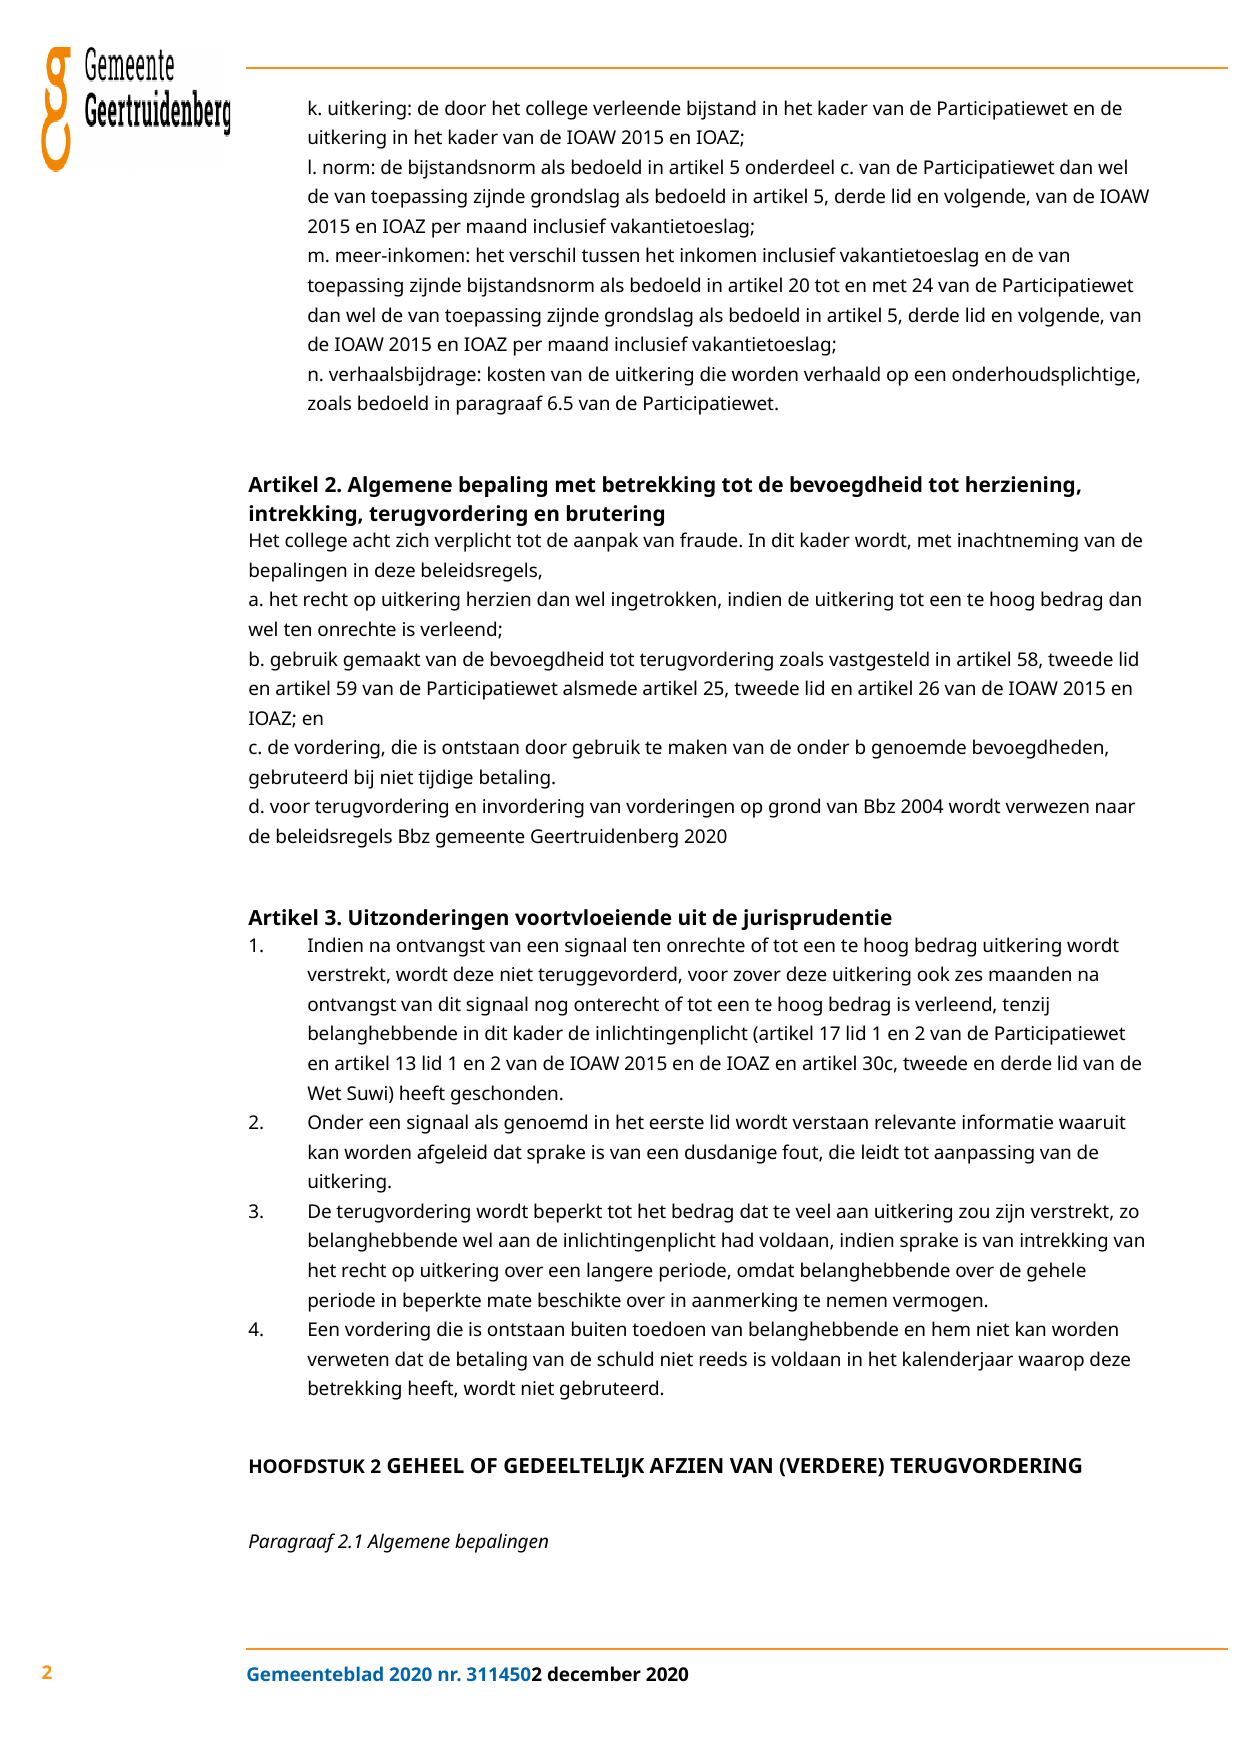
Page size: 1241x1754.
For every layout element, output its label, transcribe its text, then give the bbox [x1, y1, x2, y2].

text b. gebruik gemaakt van de bevoegdheid tot terugvordering zoals vastgesteld in artikel 58, tweede lid en artikel 59 van de Participatiewet alsmede artikel 25, tweede lid en artikel 26 van de IOAW 2015 en IOAZ; en [248, 646, 1152, 731]
text c. de vordering, die is ontstaan door gebruik te maken van de onder b genoemde bevoegdheden, gebruteerd bij niet tijdige betaling. [248, 734, 1152, 790]
text Artikel 2. Algemene bepaling met betrekking tot de bevoegdheid tot herziening, intrekking, terugvordering en brutering [248, 471, 1152, 527]
list l. norm: de bijstandsnorm als bedoeld in artikel 5 onderdeel c. van de Participatiewet dan wel de van toepassing zijnde grondslag als bedoeld in artikel 5, derde lid en volgende, van de IOAW 2015 en IOAZ per maand inclusief vakantietoeslag; [248, 154, 1152, 239]
list Onder een signaal als genoemd in het eerste lid wordt verstaan relevante informatie waaruit kan worden afgeleid dat sprake is van een dusdanige fout, die leidt tot aanpassing van de uitkering. [248, 1109, 1152, 1194]
list m. meer-inkomen: het verschil tussen het inkomen inclusief vakantietoeslag en de van toepassing zijnde bijstandsnorm als bedoeld in artikel 20 tot en met 24 van de Participatiewet dan wel de van toepassing zijnde grondslag als bedoeld in artikel 5, derde lid en volgende, van de IOAW 2015 en IOAZ per maand inclusief vakantietoeslag; [248, 243, 1152, 357]
text HOOFDSTUK 2 GEHEEL OF GEDEELTELIJK AFZIEN VAN (VERDERE) TERUGVORDERING [248, 1451, 1152, 1479]
list k. uitkering: de door het college verleende bijstand in het kader van de Participatiewet en de uitkering in het kader van de IOAW 2015 en IOAZ; [248, 95, 1152, 150]
list n. verhaalsbijdrage: kosten van de uitkering die worden verhaald op een onderhoudsplichtige, zoals bedoeld in paragraaf 6.5 van de Participatiewet. [248, 361, 1152, 416]
picture [41, 47, 231, 172]
list Indien na ontvangst van een signaal ten onrechte of tot een te hoog bedrag uitkering wordt verstrekt, wordt deze niet teruggevorderd, voor zover deze uitkering ook zes maanden na ontvangst van dit signaal nog onterecht of tot een te hoog bedrag is verleend, tenzij belanghebbende in dit kader de inlichtingenplicht (artikel 17 lid 1 en 2 van de Participatiewet en artikel 13 lid 1 en 2 van de IOAW 2015 en de IOAZ en artikel 30c, tweede en derde lid van de Wet Suwi) heeft geschonden. [248, 932, 1152, 1105]
text a. het recht op uitkering herzien dan wel ingetrokken, indien de uitkering tot een te hoog bedrag dan wel ten onrechte is verleend; [248, 587, 1152, 642]
text d. voor terugvordering en invordering van vorderingen op grond van Bbz 2004 wordt verwezen naar de beleidsregels Bbz gemeente Geertruidenberg 2020 [248, 794, 1152, 849]
text Artikel 3. Uitzonderingen voortvloeiende uit de jurisprudentie [248, 903, 1152, 932]
list De terugvordering wordt beperkt tot het bedrag dat te veel aan uitkering zou zijn verstrekt, zo belanghebbende wel aan de inlichtingenplicht had voldaan, indien sprake is van intrekking van het recht op uitkering over een langere periode, omdat belanghebbende over de gehele periode in beperkte mate beschikte over in aanmerking te nemen vermogen. [248, 1198, 1152, 1312]
text Het college acht zich verplicht tot de aanpak van fraude. In dit kader wordt, met inachtneming van de bepalingen in deze beleidsregels, [248, 527, 1152, 583]
text Paragraaf 2.1 Algemene bepalingen [248, 1528, 1152, 1554]
list Een vordering die is ontstaan buiten toedoen van belanghebbende en hem niet kan worden verweten dat de betaling van de schuld niet reeds is voldaan in het kalenderjaar waarop deze betrekking heeft, wordt niet gebruteerd. [248, 1316, 1152, 1401]
